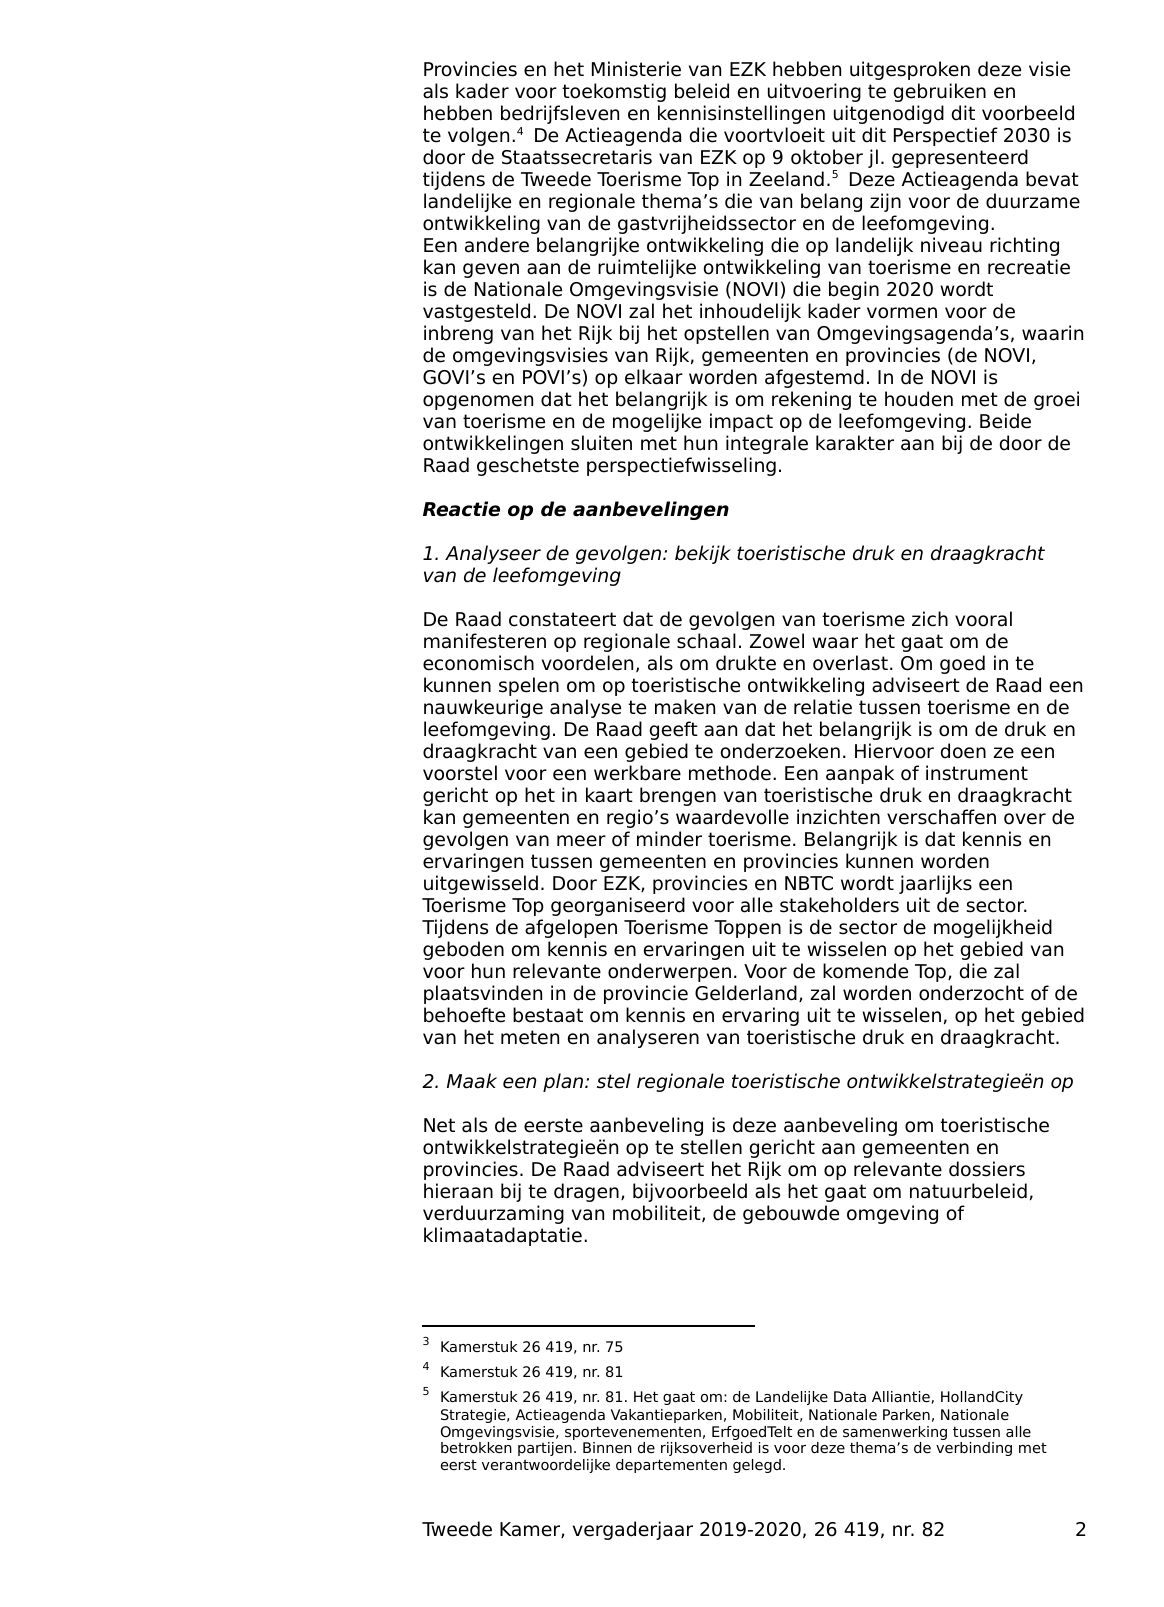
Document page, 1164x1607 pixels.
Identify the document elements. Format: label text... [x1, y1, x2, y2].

text De Raad constateert dat de gevolgen van toerisme zich vooral manifesteren op regionale schaal. Zowel waar het gaat om de economisch voordelen, als om drukte en overlast. Om goed in te kunnen spelen om op toeristische ontwikkeling adviseert de Raad een nauwkeurige analyse te maken van de relatie tussen toerisme en de leefomgeving. De Raad geeft aan dat het belangrijk is om de druk en draagkracht van een gebied te onderzoeken. Hiervoor doen ze een voorstel voor een werkbare methode. Een aanpak of instrument gericht op het in kaart brengen van toeristische druk en draagkracht kan gemeenten en regio’s waardevolle inzichten verschaffen over de gevolgen van meer of minder toerisme. Belangrijk is dat kennis en ervaringen tussen gemeenten en provincies kunnen worden uitgewisseld. Door EZK, provincies en NBTC wordt jaarlijks een Toerisme Top georganiseerd voor alle stakeholders uit de sector. Tijdens de afgelopen Toerisme Toppen is de sector de mogelijkheid geboden om kennis en ervaringen uit te wisselen op het gebied van voor hun relevante onderwerpen. Voor de komende Top, die zal plaatsvinden in de provincie Gelderland, zal worden onderzocht of de behoefte bestaat om kennis en ervaring uit te wisselen, op het gebied van het meten en analyseren van toeristische druk en draagkracht. [422, 609, 1087, 1049]
text Provincies en het Ministerie van EZK hebben uitgesproken deze visie als kader voor toekomstig beleid en uitvoering te gebruiken en hebben bedrijfsleven en kennisinstellingen uitgenodigd dit voorbeeld te volgen. De Actieagenda die voortvloeit uit dit Perspectief 2030 is door de Staatssecretaris van EZK op 9 oktober jl. gepresenteerd tijdens de Tweede Toerisme Top in Zeeland. Deze Actieagenda bevat landelijke en regionale thema’s die van belang zijn voor de duurzame ontwikkeling van de gastvrijheidssector en de leefomgeving. [422, 59, 1087, 235]
text Kamerstuk 26 419, nr. 81. Het gaat om: de Landelijke Data Alliantie, HollandCity Strategie, Actieagenda Vakantieparken, Mobiliteit, Nationale Parken, Nationale Omgevingsvisie, sportevenementen, ErfgoedTelt en de samenwerking tussen alle betrokken partijen. Binnen de rijksoverheid is voor deze thema’s de verbinding met eerst verantwoordelijke departementen gelegd. [422, 1385, 1087, 1474]
subtitle 1. Analyseer de gevolgen: bekijk toeristische druk en draagkracht van de leefomgeving [422, 543, 1087, 587]
text Een andere belangrijke ontwikkeling die op landelijk niveau richting kan geven aan de ruimtelijke ontwikkeling van toerisme en recreatie is de Nationale Omgevingsvisie (NOVI) die begin 2020 wordt vastgesteld. De NOVI zal het inhoudelijk kader vormen voor de inbreng van het Rijk bij het opstellen van Omgevingsagenda’s, waarin de omgevingsvisies van Rijk, gemeenten en provincies (de NOVI, GOVI’s en POVI’s) op elkaar worden afgestemd. In de NOVI is opgenomen dat het belangrijk is om rekening te houden met de groei van toerisme en de mogelijke impact op de leefomgeving. Beide ontwikkelingen sluiten met hun integrale karakter aan bij de door de Raad geschetste perspectiefwisseling. [422, 235, 1087, 477]
subtitle Reactie op de aanbevelingen [422, 499, 1087, 521]
text Kamerstuk 26 419, nr. 81 [422, 1360, 1087, 1382]
subtitle 2. Maak een plan: stel regionale toeristische ontwikkelstrategieën op [422, 1071, 1087, 1093]
text Net als de eerste aanbeveling is deze aanbeveling om toeristische ontwikkelstrategieën op te stellen gericht aan gemeenten en provincies. De Raad adviseert het Rijk om op relevante dossiers hieraan bij te dragen, bijvoorbeeld als het gaat om natuurbeleid, verduurzaming van mobiliteit, de gebouwde omgeving of klimaatadaptatie. [422, 1115, 1087, 1247]
text Kamerstuk 26 419, nr. 75 [422, 1335, 1087, 1357]
